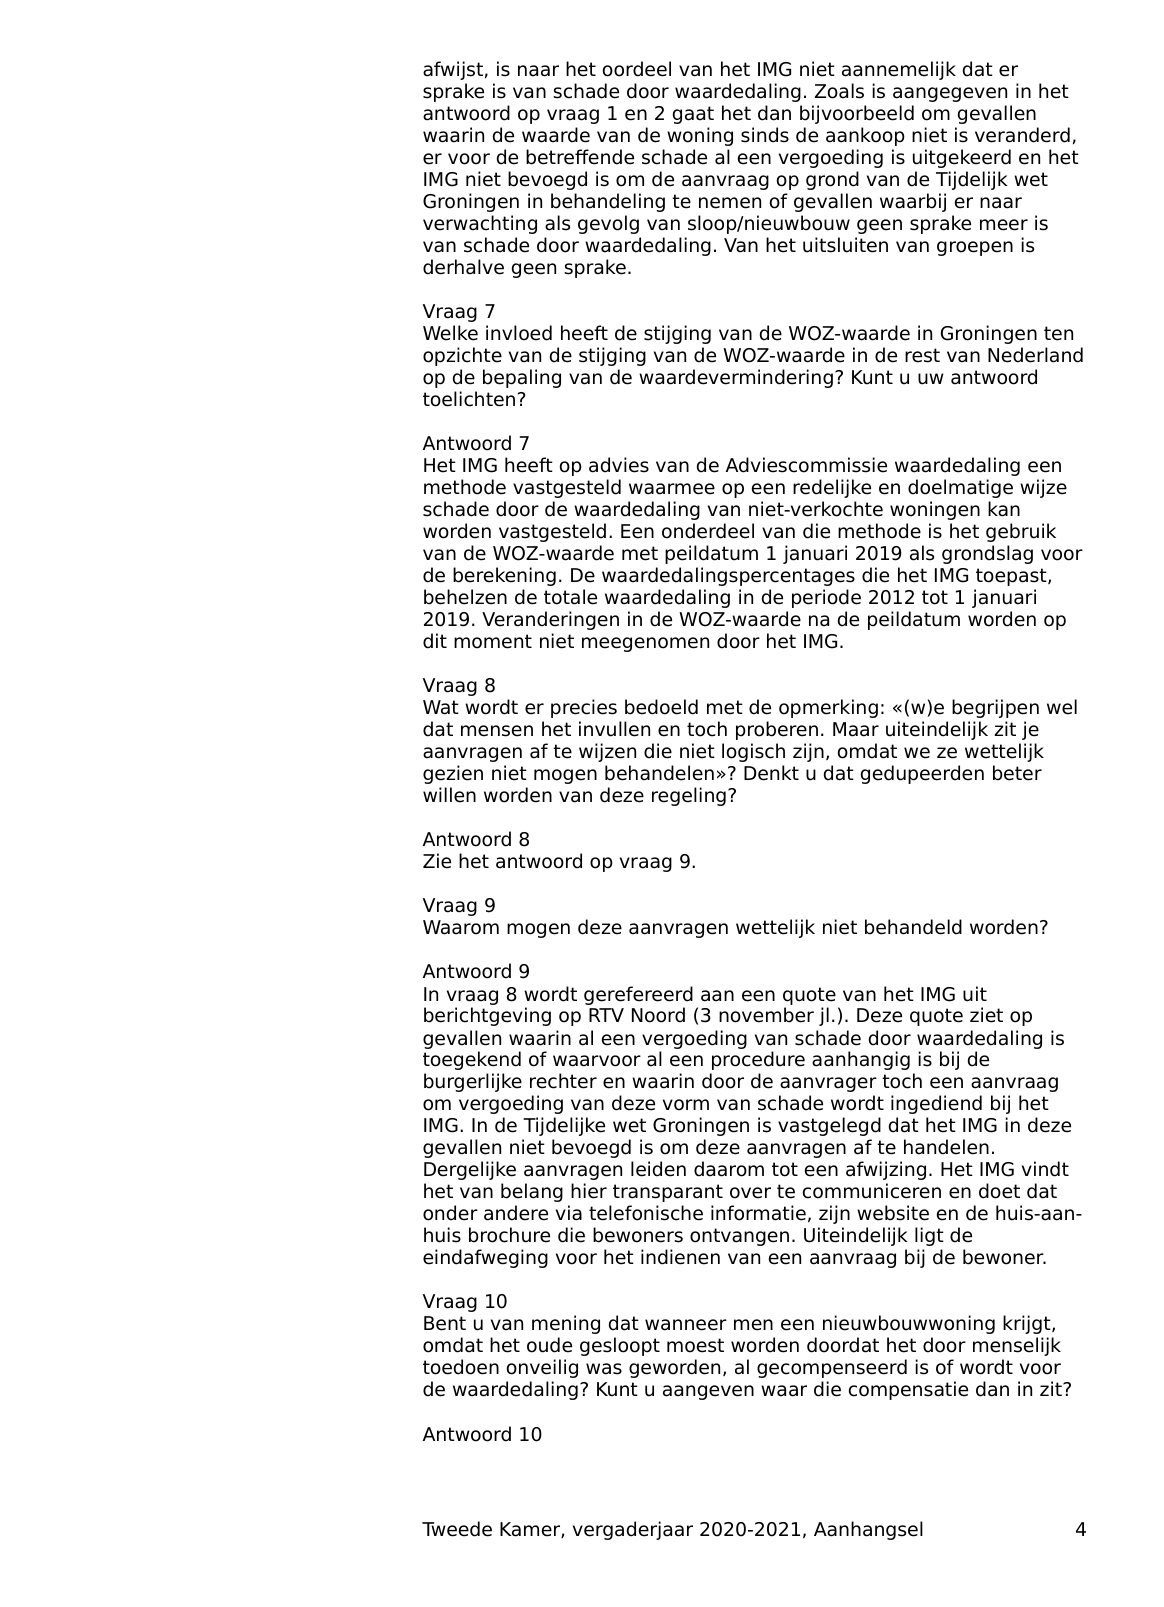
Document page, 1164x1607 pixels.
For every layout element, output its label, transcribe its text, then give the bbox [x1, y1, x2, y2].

text Antwoord 10 [422, 1423, 1087, 1445]
text Antwoord 9 [422, 961, 1087, 983]
text Vraag 10 [422, 1291, 1087, 1313]
text Vraag 8 [422, 675, 1087, 697]
text Welke invloed heeft de stijging van de WOZ-waarde in Groningen ten opzichte van de stijging van de WOZ-waarde in de rest van Nederland op de bepaling van de waardevermindering? Kunt u uw antwoord toelichten? [422, 323, 1087, 411]
text Antwoord 8 [422, 829, 1087, 851]
text afwijst, is naar het oordeel van het IMG niet aannemelijk dat er sprake is van schade door waardedaling. Zoals is aangegeven in het antwoord op vraag 1 en 2 gaat het dan bijvoorbeeld om gevallen waarin de waarde van de woning sinds de aankoop niet is veranderd, er voor de betreffende schade al een vergoeding is uitgekeerd en het IMG niet bevoegd is om de aanvraag op grond van de Tijdelijk wet Groningen in behandeling te nemen of gevallen waarbij er naar verwachting als gevolg van sloop/nieuwbouw geen sprake meer is van schade door waardedaling. Van het uitsluiten van groepen is derhalve geen sprake. [422, 59, 1087, 279]
text Vraag 7 [422, 301, 1087, 323]
text Waarom mogen deze aanvragen wettelijk niet behandeld worden? [422, 917, 1087, 939]
text Het IMG heeft op advies van de Adviescommissie waardedaling een methode vastgesteld waarmee op een redelijke en doelmatige wijze schade door de waardedaling van niet-verkochte woningen kan worden vastgesteld. Een onderdeel van die methode is het gebruik van de WOZ-waarde met peildatum 1 januari 2019 als grondslag voor de berekening. De waardedalingspercentages die het IMG toepast, behelzen de totale waardedaling in de periode 2012 tot 1 januari 2019. Veranderingen in de WOZ-waarde na de peildatum worden op dit moment niet meegenomen door het IMG. [422, 455, 1087, 653]
text Wat wordt er precies bedoeld met de opmerking: «(w)e begrijpen wel dat mensen het invullen en toch proberen. Maar uiteindelijk zit je aanvragen af te wijzen die niet logisch zijn, omdat we ze wettelijk gezien niet mogen behandelen»? Denkt u dat gedupeerden beter willen worden van deze regeling? [422, 697, 1087, 807]
text In vraag 8 wordt gerefereerd aan een quote van het IMG uit berichtgeving op RTV Noord (3 november jl.). Deze quote ziet op gevallen waarin al een vergoeding van schade door waardedaling is toegekend of waarvoor al een procedure aanhangig is bij de burgerlijke rechter en waarin door de aanvrager toch een aanvraag om vergoeding van deze vorm van schade wordt ingediend bij het IMG. In de Tijdelijke wet Groningen is vastgelegd dat het IMG in deze gevallen niet bevoegd is om deze aanvragen af te handelen. Dergelijke aanvragen leiden daarom tot een afwijzing. Het IMG vindt het van belang hier transparant over te communiceren en doet dat onder andere via telefonische informatie, zijn website en de huis-aan-huis brochure die bewoners ontvangen. Uiteindelijk ligt de eindafweging voor het indienen van een aanvraag bij de bewoner. [422, 983, 1087, 1269]
text Vraag 9 [422, 895, 1087, 917]
text Antwoord 7 [422, 433, 1087, 455]
text Zie het antwoord op vraag 9. [422, 851, 1087, 873]
text Bent u van mening dat wanneer men een nieuwbouwwoning krijgt, omdat het oude gesloopt moest worden doordat het door menselijk toedoen onveilig was geworden, al gecompenseerd is of wordt voor de waardedaling? Kunt u aangeven waar die compensatie dan in zit? [422, 1313, 1087, 1401]
